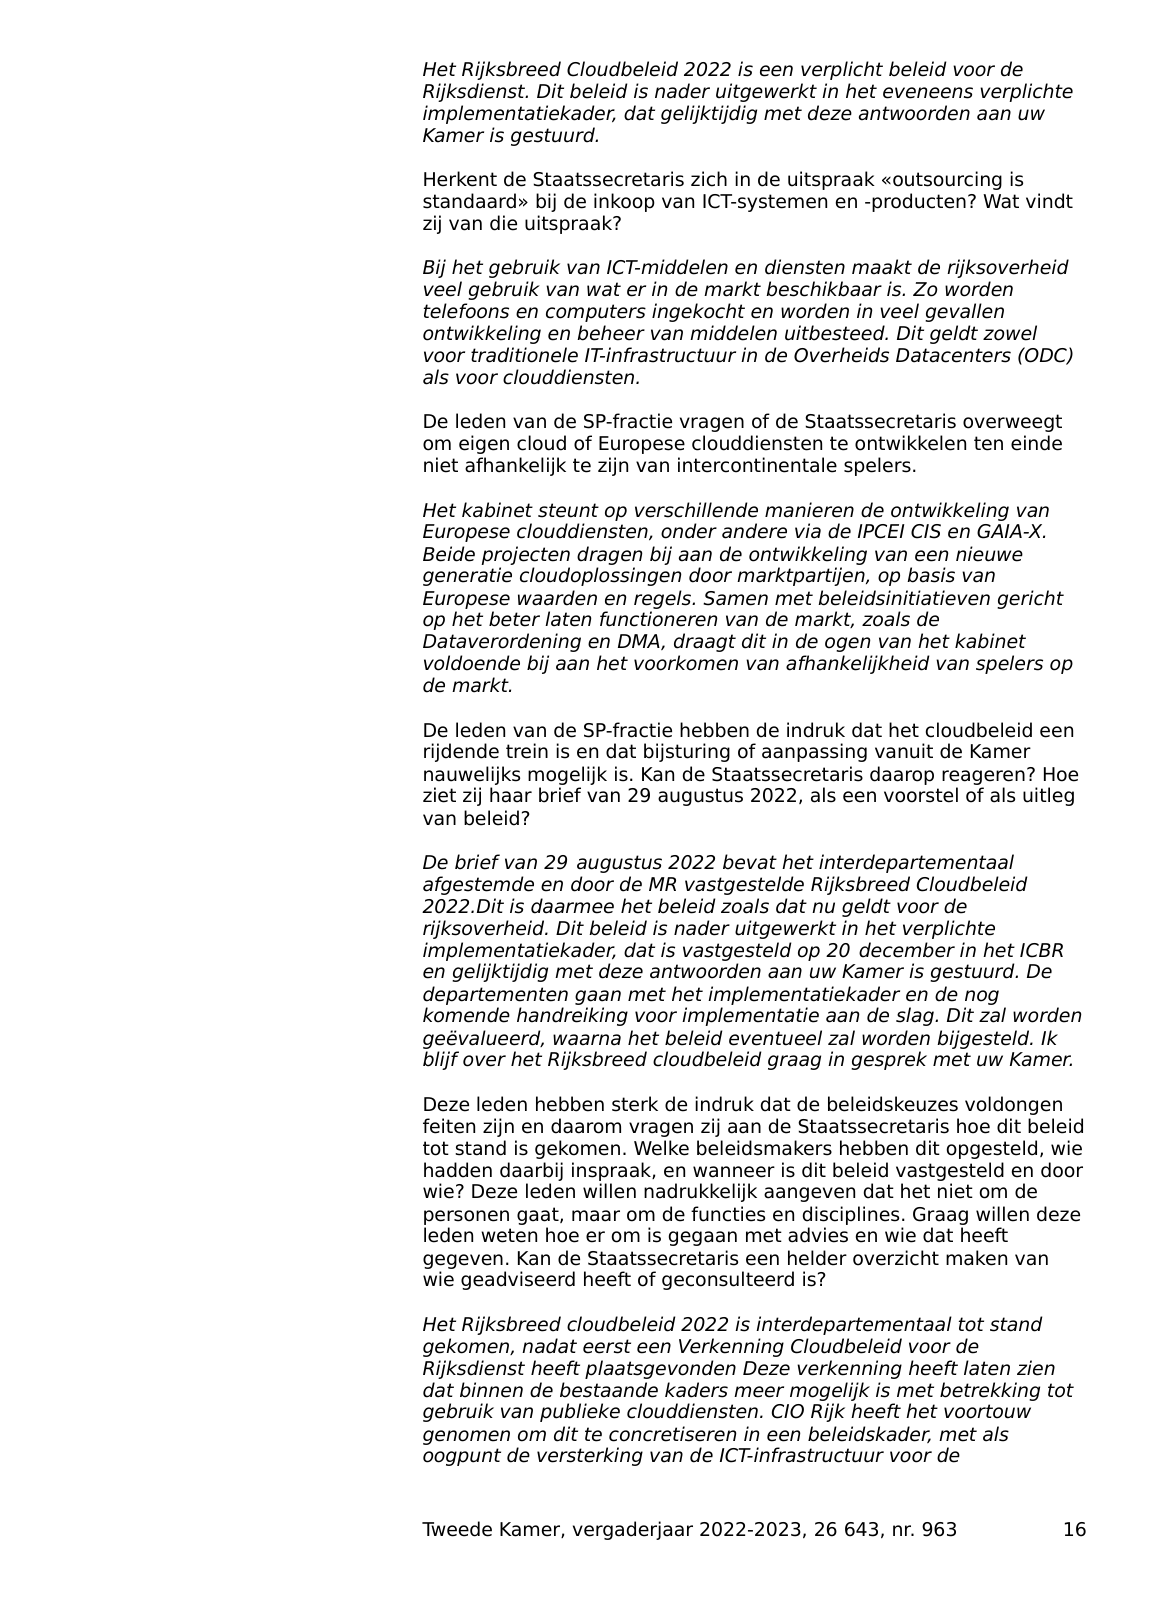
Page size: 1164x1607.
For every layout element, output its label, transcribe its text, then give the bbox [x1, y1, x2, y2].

text Herkent de Staatssecretaris zich in de uitspraak «outsourcing is standaard» bij de inkoop van ICT-systemen en -producten? Wat vindt zij van die uitspraak? [422, 169, 1087, 235]
text Het Rijksbreed Cloudbeleid 2022 is een verplicht beleid voor de Rijksdienst. Dit beleid is nader uitgewerkt in het eveneens verplichte implementatiekader, dat gelijktijdig met deze antwoorden aan uw Kamer is gestuurd. [422, 59, 1087, 147]
text De brief van 29 augustus 2022 bevat het interdepartementaal afgestemde en door de MR vastgestelde Rijksbreed Cloudbeleid 2022.Dit is daarmee het beleid zoals dat nu geldt voor de rijksoverheid. Dit beleid is nader uitgewerkt in het verplichte implementatiekader, dat is vastgesteld op 20 december in het ICBR en gelijktijdig met deze antwoorden aan uw Kamer is gestuurd. De departementen gaan met het implementatiekader en de nog komende handreiking voor implementatie aan de slag. Dit zal worden geëvalueerd, waarna het beleid eventueel zal worden bijgesteld. Ik blijf over het Rijksbreed cloudbeleid graag in gesprek met uw Kamer. [422, 852, 1087, 1071]
text De leden van de SP-fractie vragen of de Staatssecretaris overweegt om eigen cloud of Europese clouddiensten te ontwikkelen ten einde niet afhankelijk te zijn van intercontinentale spelers. [422, 411, 1087, 477]
text Deze leden hebben sterk de indruk dat de beleidskeuzes voldongen feiten zijn en daarom vragen zij aan de Staatssecretaris hoe dit beleid tot stand is gekomen. Welke beleidsmakers hebben dit opgesteld, wie hadden daarbij inspraak, en wanneer is dit beleid vastgesteld en door wie? Deze leden willen nadrukkelijk aangeven dat het niet om de personen gaat, maar om de functies en disciplines. Graag willen deze leden weten hoe er om is gegaan met advies en wie dat heeft gegeven. Kan de Staatssecretaris een helder overzicht maken van wie geadviseerd heeft of geconsulteerd is? [422, 1093, 1087, 1291]
text Het kabinet steunt op verschillende manieren de ontwikkeling van Europese clouddiensten, onder andere via de IPCEI CIS en GAIA-X. Beide projecten dragen bij aan de ontwikkeling van een nieuwe generatie cloudoplossingen door marktpartijen, op basis van Europese waarden en regels. Samen met beleidsinitiatieven gericht op het beter laten functioneren van de markt, zoals de Dataverordening en DMA, draagt dit in de ogen van het kabinet voldoende bij aan het voorkomen van afhankelijkheid van spelers op de markt. [422, 499, 1087, 697]
text Bij het gebruik van ICT-middelen en diensten maakt de rijksoverheid veel gebruik van wat er in de markt beschikbaar is. Zo worden telefoons en computers ingekocht en worden in veel gevallen ontwikkeling en beheer van middelen uitbesteed. Dit geldt zowel voor traditionele IT-infrastructuur in de Overheids Datacenters (ODC) als voor clouddiensten. [422, 257, 1087, 389]
text De leden van de SP-fractie hebben de indruk dat het cloudbeleid een rijdende trein is en dat bijsturing of aanpassing vanuit de Kamer nauwelijks mogelijk is. Kan de Staatssecretaris daarop reageren? Hoe ziet zij haar brief van 29 augustus 2022, als een voorstel of als uitleg van beleid? [422, 719, 1087, 829]
text Het Rijksbreed cloudbeleid 2022 is interdepartementaal tot stand gekomen, nadat eerst een Verkenning Cloudbeleid voor de Rijksdienst heeft plaatsgevonden Deze verkenning heeft laten zien dat binnen de bestaande kaders meer mogelijk is met betrekking tot gebruik van publieke clouddiensten. CIO Rijk heeft het voortouw genomen om dit te concretiseren in een beleidskader, met als oogpunt de versterking van de ICT-infrastructuur voor de [422, 1313, 1087, 1467]
